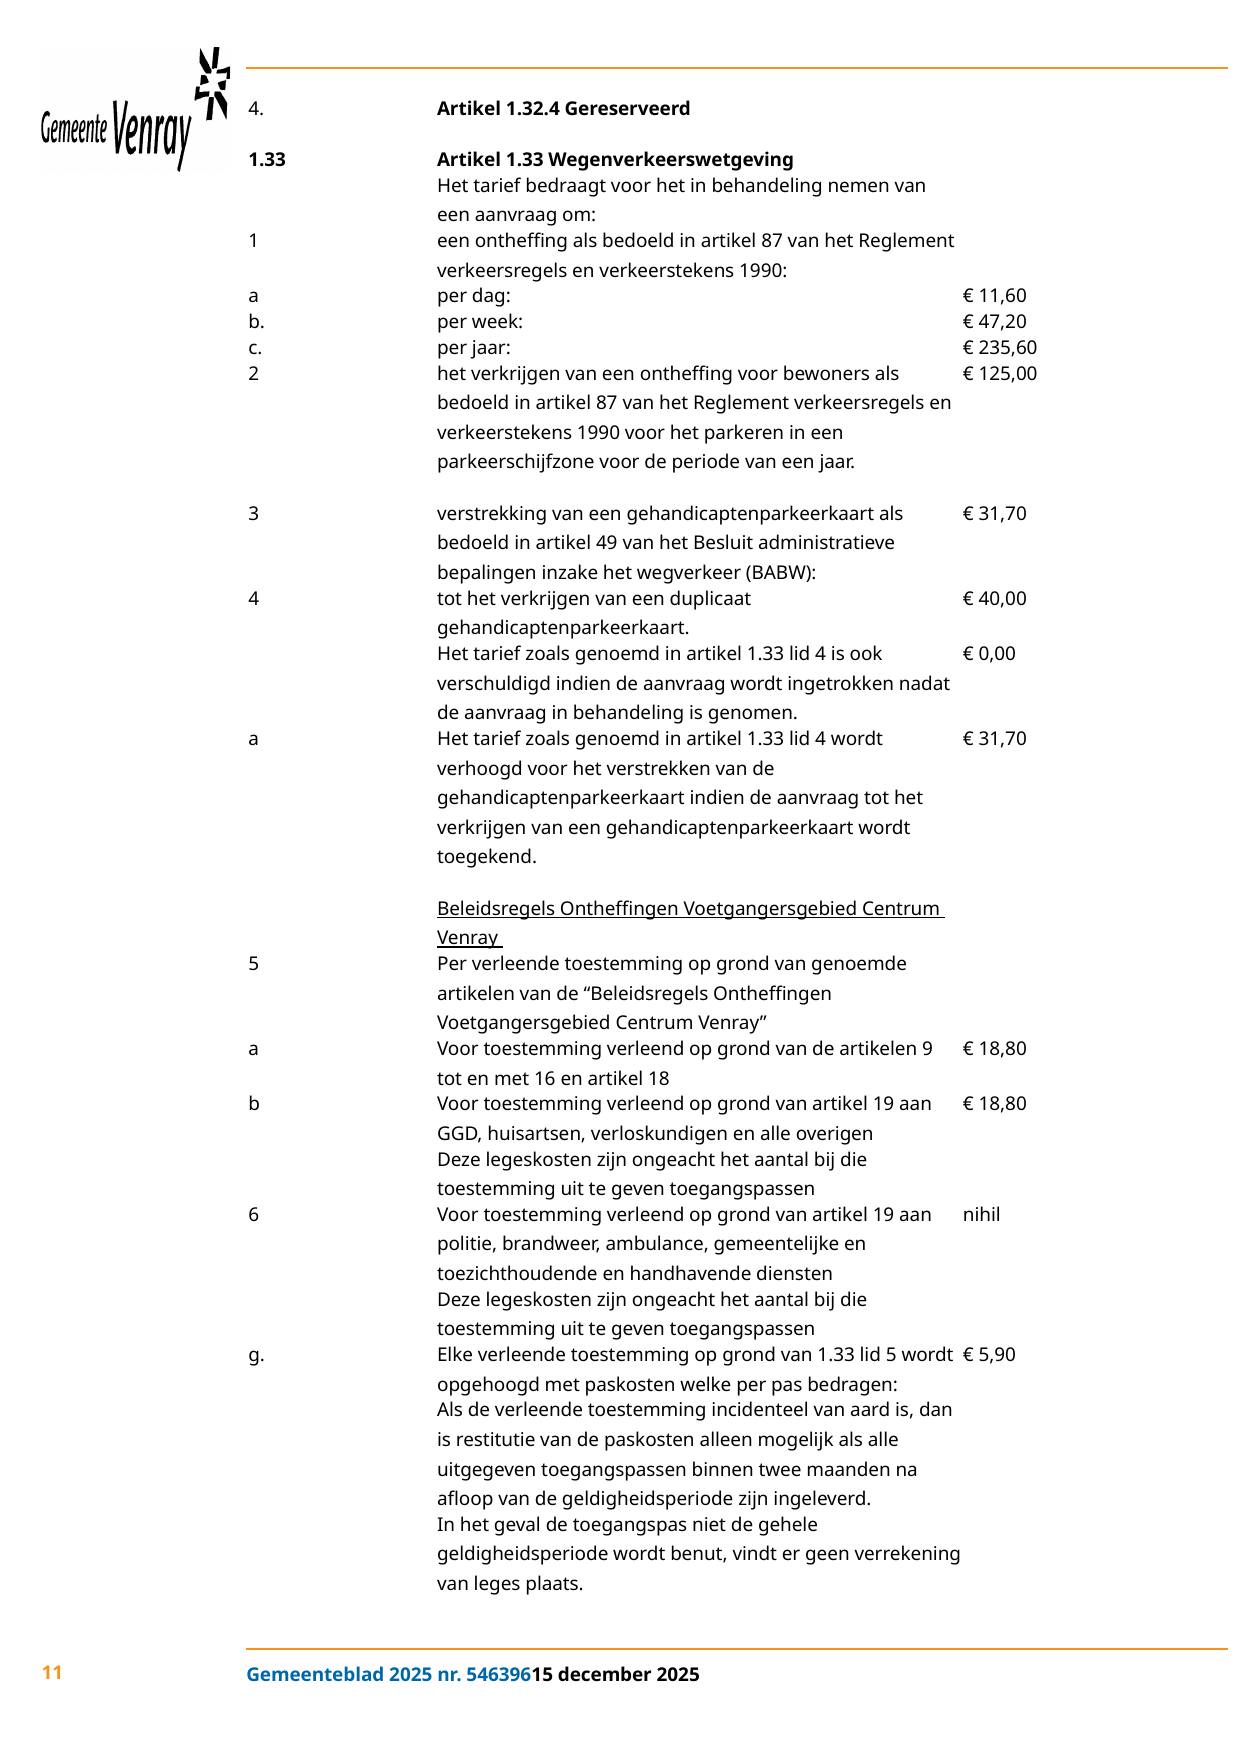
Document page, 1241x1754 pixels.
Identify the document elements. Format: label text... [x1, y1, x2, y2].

table_cell Als de verleende toestemming incidenteel van aard is, dan is restitutie van de paskosten alleen mogelijk als alle uitgegeven toegangspassen binnen twee maanden na afloop van de geldigheidsperiode zijn ingeleverd. [437, 1397, 963, 1511]
table_cell [248, 121, 437, 146]
table_cell 2 [248, 360, 437, 474]
table_cell [963, 1397, 1152, 1511]
table_cell 4 [248, 585, 437, 640]
table_cell c. [248, 334, 437, 360]
table_cell [963, 172, 1152, 227]
table_cell € 0,00 [963, 640, 1152, 725]
table_cell [963, 950, 1152, 1035]
table_cell 1.33 [248, 146, 437, 172]
table_cell verstrekking van een gehandicaptenparkeerkaart als bedoeld in artikel 49 van het Besluit administratieve bepalingen inzake het wegverkeer (BABW): [437, 500, 963, 585]
table_cell Elke verleende toestemming op grond van 1.33 lid 5 wordt opgehoogd met paskosten welke per pas bedragen: [437, 1341, 963, 1397]
table_cell [963, 227, 1152, 283]
table_cell a [248, 725, 437, 869]
table_cell [963, 1146, 1152, 1201]
table_cell Artikel 1.33 Wegenverkeerswetgeving [437, 146, 963, 172]
table_cell [248, 1511, 437, 1596]
table_cell € 5,90 [963, 1341, 1152, 1397]
table_cell Artikel 1.32.4 Gereserveerd [437, 95, 963, 121]
table_cell per week: [437, 308, 963, 334]
table_cell [248, 1146, 437, 1201]
table_cell [248, 869, 437, 895]
table_cell g. [248, 1341, 437, 1397]
table_cell € 235,60 [963, 334, 1152, 360]
table_cell b [248, 1090, 437, 1146]
table_cell Per verleende toestemming op grond van genoemde artikelen van de “Beleidsregels Ontheffingen Voetgangersgebied Centrum Venray” [437, 950, 963, 1035]
table_cell Het tarief zoals genoemd in artikel 1.33 lid 4 is ook verschuldigd indien de aanvraag wordt ingetrokken nadat de aanvraag in behandeling is genomen. [437, 640, 963, 725]
table_cell Deze legeskosten zijn ongeacht het aantal bij die toestemming uit te geven toegangspassen [437, 1146, 963, 1201]
table_cell Het tarief bedraagt voor het in behandeling nemen van een aanvraag om: [437, 172, 963, 227]
table_cell € 18,80 [963, 1090, 1152, 1146]
table_cell nihil [963, 1201, 1152, 1286]
table_cell 3 [248, 500, 437, 585]
table_cell In het geval de toegangspas niet de gehele geldigheidsperiode wordt benut, vindt er geen verrekening van leges plaats. [437, 1511, 963, 1596]
table_cell [963, 146, 1152, 172]
table_cell [963, 1511, 1152, 1596]
table_cell het verkrijgen van een ontheffing voor bewoners als bedoeld in artikel 87 van het Reglement verkeersregels en verkeerstekens 1990 voor het parkeren in een parkeerschijfzone voor de periode van een jaar. [437, 360, 963, 474]
table_cell [248, 172, 437, 227]
table_cell [963, 95, 1152, 121]
table_cell Voor toestemming verleend op grond van artikel 19 aan GGD, huisartsen, verloskundigen en alle overigen [437, 1090, 963, 1146]
table_cell per dag: [437, 283, 963, 308]
table_cell € 31,70 [963, 725, 1152, 869]
table_cell 6 [248, 1201, 437, 1286]
table_cell Voor toestemming verleend op grond van de artikelen 9 tot en met 16 en artikel 18 [437, 1035, 963, 1090]
table_cell a [248, 283, 437, 308]
table_cell per jaar: [437, 334, 963, 360]
table_cell [963, 1286, 1152, 1341]
table_cell [437, 121, 963, 146]
table_cell tot het verkrijgen van een duplicaat gehandicaptenparkeerkaart. [437, 585, 963, 640]
table_cell € 11,60 [963, 283, 1152, 308]
table_cell € 125,00 [963, 360, 1152, 474]
table_cell [248, 1286, 437, 1341]
table_cell [963, 895, 1152, 950]
table_cell € 31,70 [963, 500, 1152, 585]
table_cell [963, 474, 1152, 500]
table_cell Beleidsregels Ontheffingen Voetgangersgebied Centrum Venray [437, 895, 963, 950]
table_cell € 40,00 [963, 585, 1152, 640]
table_cell een ontheffing als bedoeld in artikel 87 van het Reglement verkeersregels en verkeerstekens 1990: [437, 227, 963, 283]
table_cell [963, 869, 1152, 895]
table_cell [437, 474, 963, 500]
table_cell [248, 895, 437, 950]
table_cell a [248, 1035, 437, 1090]
table_cell 5 [248, 950, 437, 1035]
table_cell [437, 869, 963, 895]
table_cell 1 [248, 227, 437, 283]
picture [41, 47, 231, 172]
table_cell [963, 121, 1152, 146]
table_cell Voor toestemming verleend op grond van artikel 19 aan politie, brandweer, ambulance, gemeentelijke en toezichthoudende en handhavende diensten [437, 1201, 963, 1286]
table_cell Deze legeskosten zijn ongeacht het aantal bij die toestemming uit te geven toegangspassen [437, 1286, 963, 1341]
table_cell Het tarief zoals genoemd in artikel 1.33 lid 4 wordt verhoogd voor het verstrekken van de gehandicaptenparkeerkaart indien de aanvraag tot het verkrijgen van een gehandicaptenparkeerkaart wordt toegekend. [437, 725, 963, 869]
table_cell [248, 1397, 437, 1511]
table_cell [248, 474, 437, 500]
table_cell [248, 640, 437, 725]
table_cell 4. [248, 95, 437, 121]
table_cell € 47,20 [963, 308, 1152, 334]
table_cell € 18,80 [963, 1035, 1152, 1090]
table_cell b. [248, 308, 437, 334]
